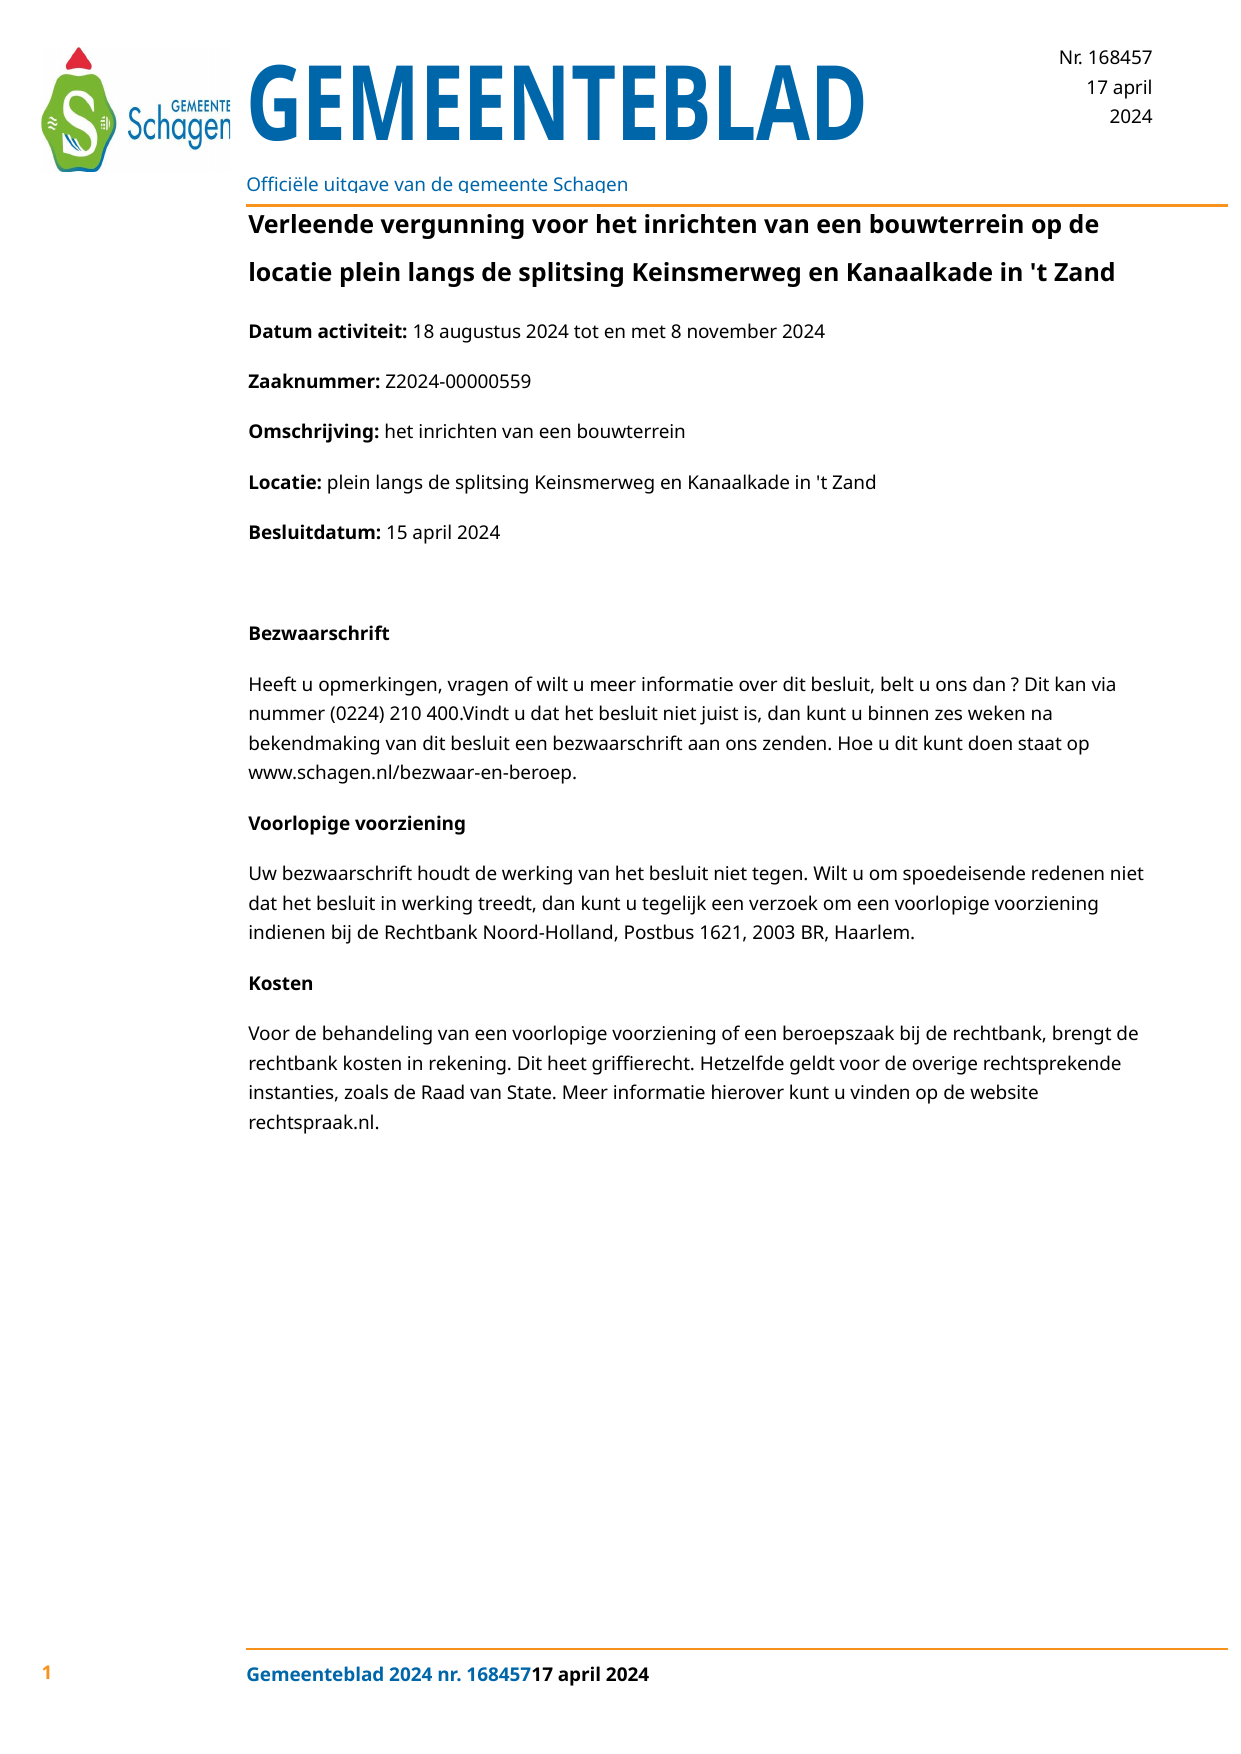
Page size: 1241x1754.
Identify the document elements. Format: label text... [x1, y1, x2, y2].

text Datum activiteit: 18 augustus 2024 tot en met 8 november 2024 [248, 318, 1152, 344]
text Omschrijving: het inrichten van een bouwterrein [248, 419, 1152, 444]
text Uw bezwaarschrift houdt de werking van het besluit niet tegen. Wilt u om spoedeisende redenen niet dat het besluit in werking treedt, dan kunt u tegelijk een verzoek om een voorlopige voorziening indienen bij de Rechtbank Noord-Holland, Postbus 1621, 2003 BR, Haarlem. [248, 860, 1152, 945]
text Locatie: plein langs de splitsing Keinsmerweg en Kanaalkade in 't Zand [248, 469, 1152, 495]
text Heeft u opmerkingen, vragen of wilt u meer informatie over dit besluit, belt u ons dan ? Dit kan via nummer (0224) 210 400.Vindt u dat het besluit niet juist is, dan kunt u binnen zes weken na bekendmaking van dit besluit een bezwaarschrift aan ons zenden. Hoe u dit kunt doen staat op www.schagen.nl/bezwaar-en-beroep. [248, 671, 1152, 785]
text Kosten [248, 970, 1152, 996]
picture [41, 47, 231, 172]
text Verleende vergunning voor het inrichten van een bouwterrein op de locatie plein langs de splitsing Keinsmerweg en Kanaalkade in 't Zand [248, 207, 1152, 288]
text Zaaknummer: Z2024-00000559 [248, 368, 1152, 394]
text Besluitdatum: 15 april 2024 [248, 519, 1152, 545]
text Voor de behandeling van een voorlopige voorziening of een beroepszaak bij de rechtbank, brengt de rechtbank kosten in rekening. Dit heet griffierecht. Hetzelfde geldt voor de overige rechtsprekende instanties, zoals de Raad van State. Meer informatie hierover kunt u vinden op de website rechtspraak.nl. [248, 1020, 1152, 1135]
text Voorlopige voorziening [248, 810, 1152, 836]
text Bezwaarschrift [248, 620, 1152, 646]
